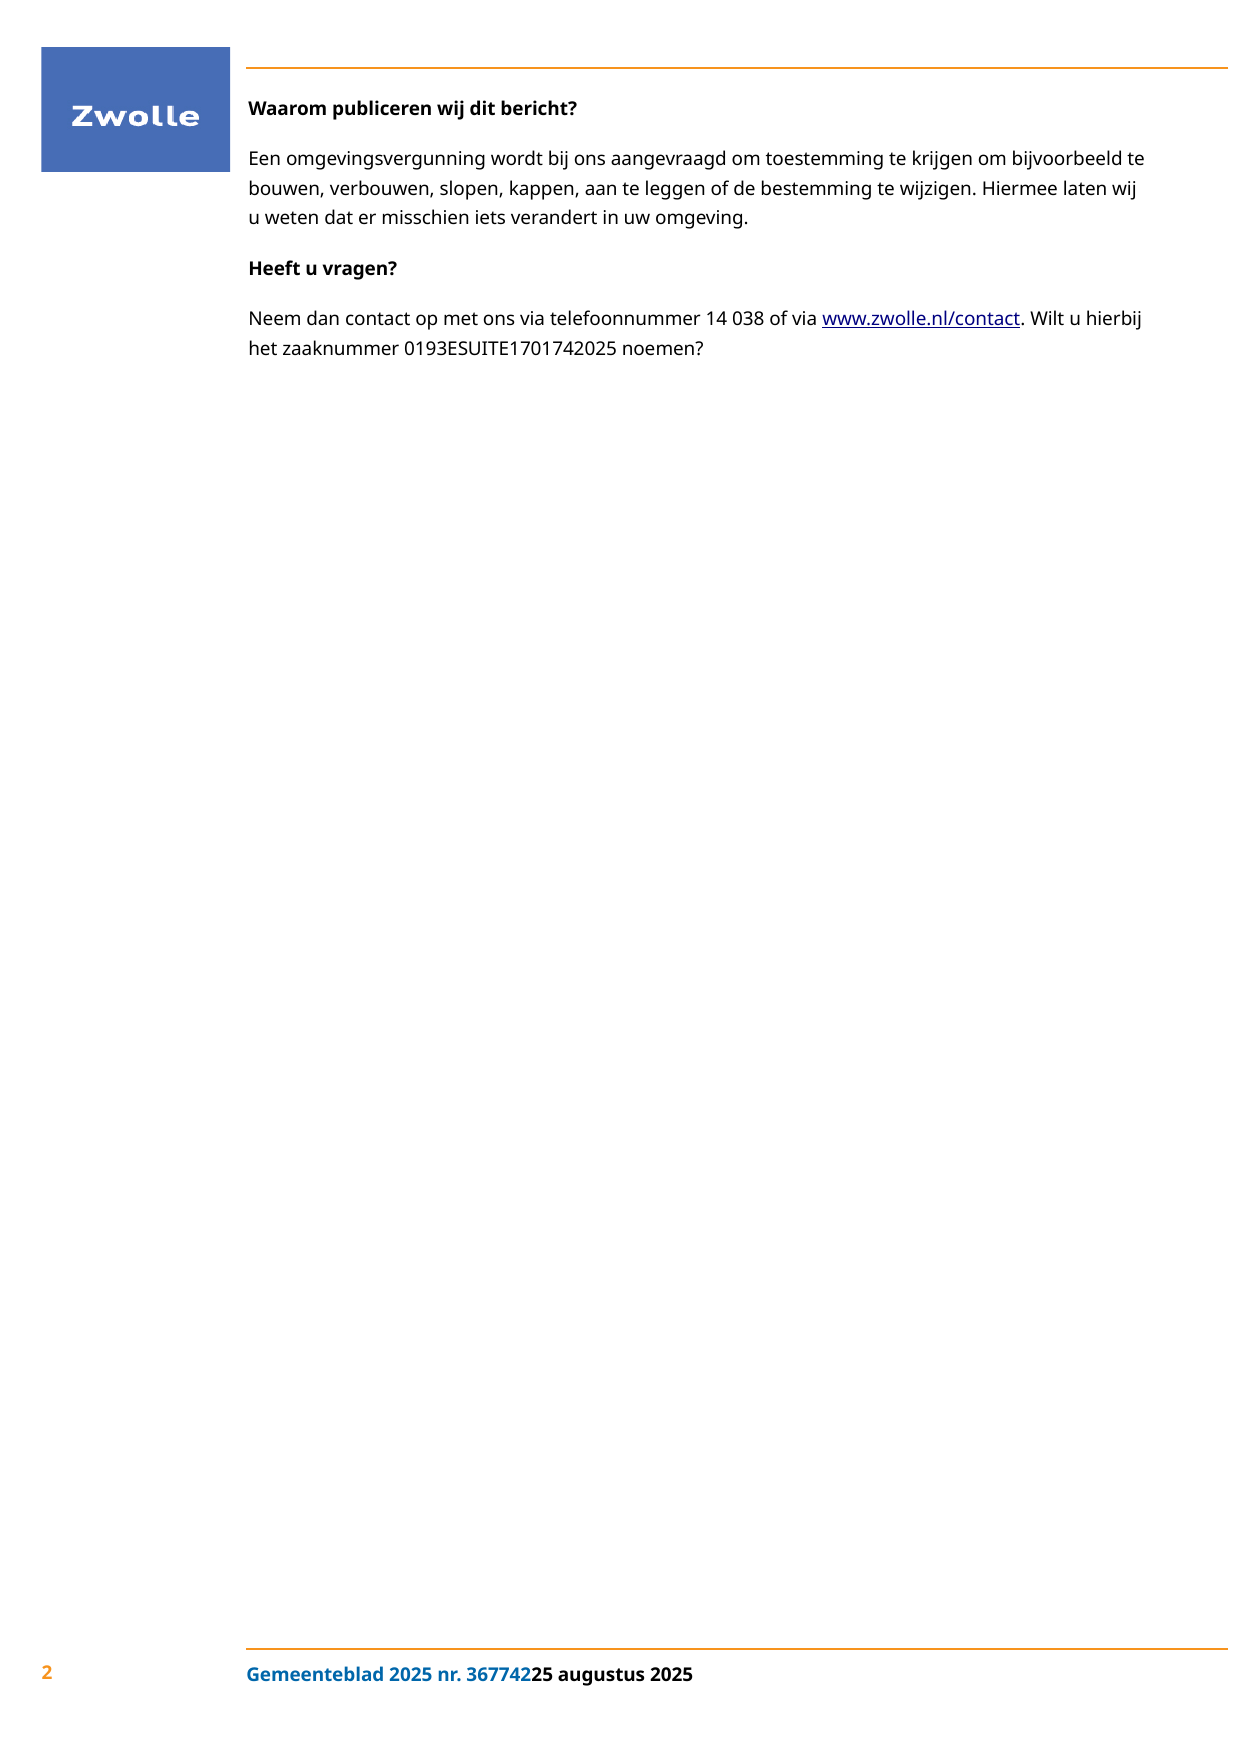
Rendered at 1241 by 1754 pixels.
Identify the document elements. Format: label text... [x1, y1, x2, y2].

text Neem dan contact op met ons via telefoonnummer 14 038 of via www.zwolle.nl/contact. Wilt u hierbij het zaaknummer 0193ESUITE1701742025 noemen? [248, 305, 1152, 361]
picture [41, 47, 231, 172]
text Waarom publiceren wij dit bericht? [248, 95, 1152, 121]
text Heeft u vragen? [248, 255, 1152, 281]
text Een omgevingsvergunning wordt bij ons aangevraagd om toestemming te krijgen om bijvoorbeeld te bouwen, verbouwen, slopen, kappen, aan te leggen of de bestemming te wijzigen. Hiermee laten wij u weten dat er misschien iets verandert in uw omgeving. [248, 145, 1152, 230]
